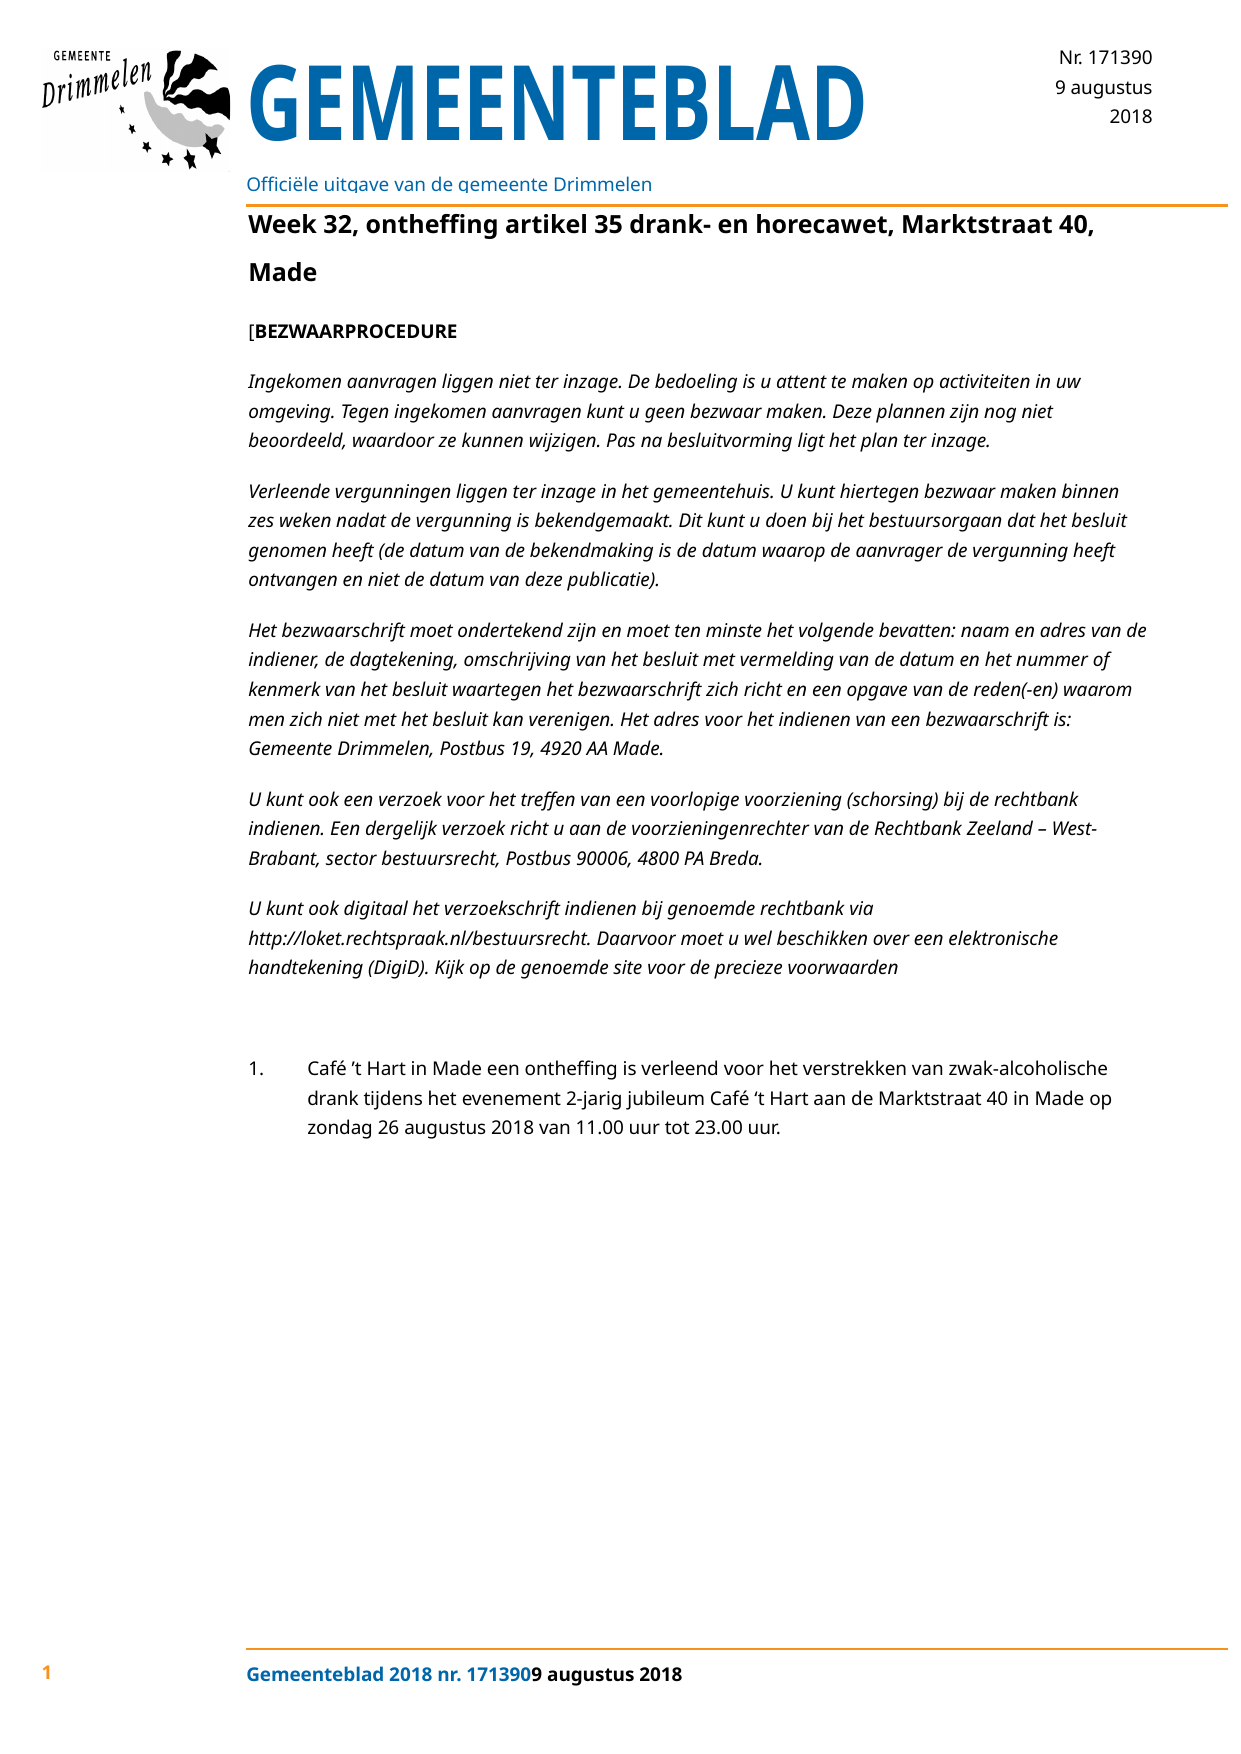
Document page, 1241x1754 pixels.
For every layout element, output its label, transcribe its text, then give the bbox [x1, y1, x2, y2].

text Week 32, ontheffing artikel 35 drank- en horecawet, Marktstraat 40, Made [248, 207, 1152, 288]
text Het bezwaarschrift moet ondertekend zijn en moet ten minste het volgende bevatten: naam en adres van de indiener, de dagtekening, omschrijving van het besluit met vermelding van de datum en het nummer of kenmerk van het besluit waartegen het bezwaarschrift zich richt en een opgave van de reden(-en) waarom men zich niet met het besluit kan verenigen. Het adres voor het indienen van een bezwaarschrift is: Gemeente Drimmelen, Postbus 19, 4920 AA Made. [248, 617, 1152, 761]
text U kunt ook digitaal het verzoekschrift indienen bij genoemde rechtbank via http://loket.rechtspraak.nl/bestuursrecht. Daarvoor moet u wel beschikken over een elektronische handtekening (DigiD). Kijk op de genoemde site voor de precieze voorwaarden [248, 895, 1152, 980]
text Verleende vergunningen liggen ter inzage in het gemeentehuis. U kunt hiertegen bezwaar maken binnen zes weken nadat de vergunning is bekendgemaakt. Dit kunt u doen bij het bestuursorgaan dat het besluit genomen heeft (de datum van de bekendmaking is de datum waarop de aanvrager de vergunning heeft ontvangen en niet de datum van deze publicatie). [248, 478, 1152, 592]
text Ingekomen aanvragen liggen niet ter inzage. De bedoeling is u attent te maken op activiteiten in uw omgeving. Tegen ingekomen aanvragen kunt u geen bezwaar maken. Deze plannen zijn nog niet beoordeeld, waardoor ze kunnen wijzigen. Pas na besluitvorming ligt het plan ter inzage. [248, 368, 1152, 453]
picture [41, 47, 231, 172]
text [BEZWAARPROCEDURE [248, 318, 1152, 344]
list Café ’t Hart in Made een ontheffing is verleend voor het verstrekken van zwak-alcoholische drank tijdens het evenement 2-jarig jubileum Café ‘t Hart aan de Marktstraat 40 in Made op zondag 26 augustus 2018 van 11.00 uur tot 23.00 uur. [248, 1055, 1152, 1140]
text U kunt ook een verzoek voor het treffen van een voorlopige voorziening (schorsing) bij de rechtbank indienen. Een dergelijk verzoek richt u aan de voorzieningenrechter van de Rechtbank Zeeland – West-Brabant, sector bestuursrecht, Postbus 90006, 4800 PA Breda. [248, 786, 1152, 871]
